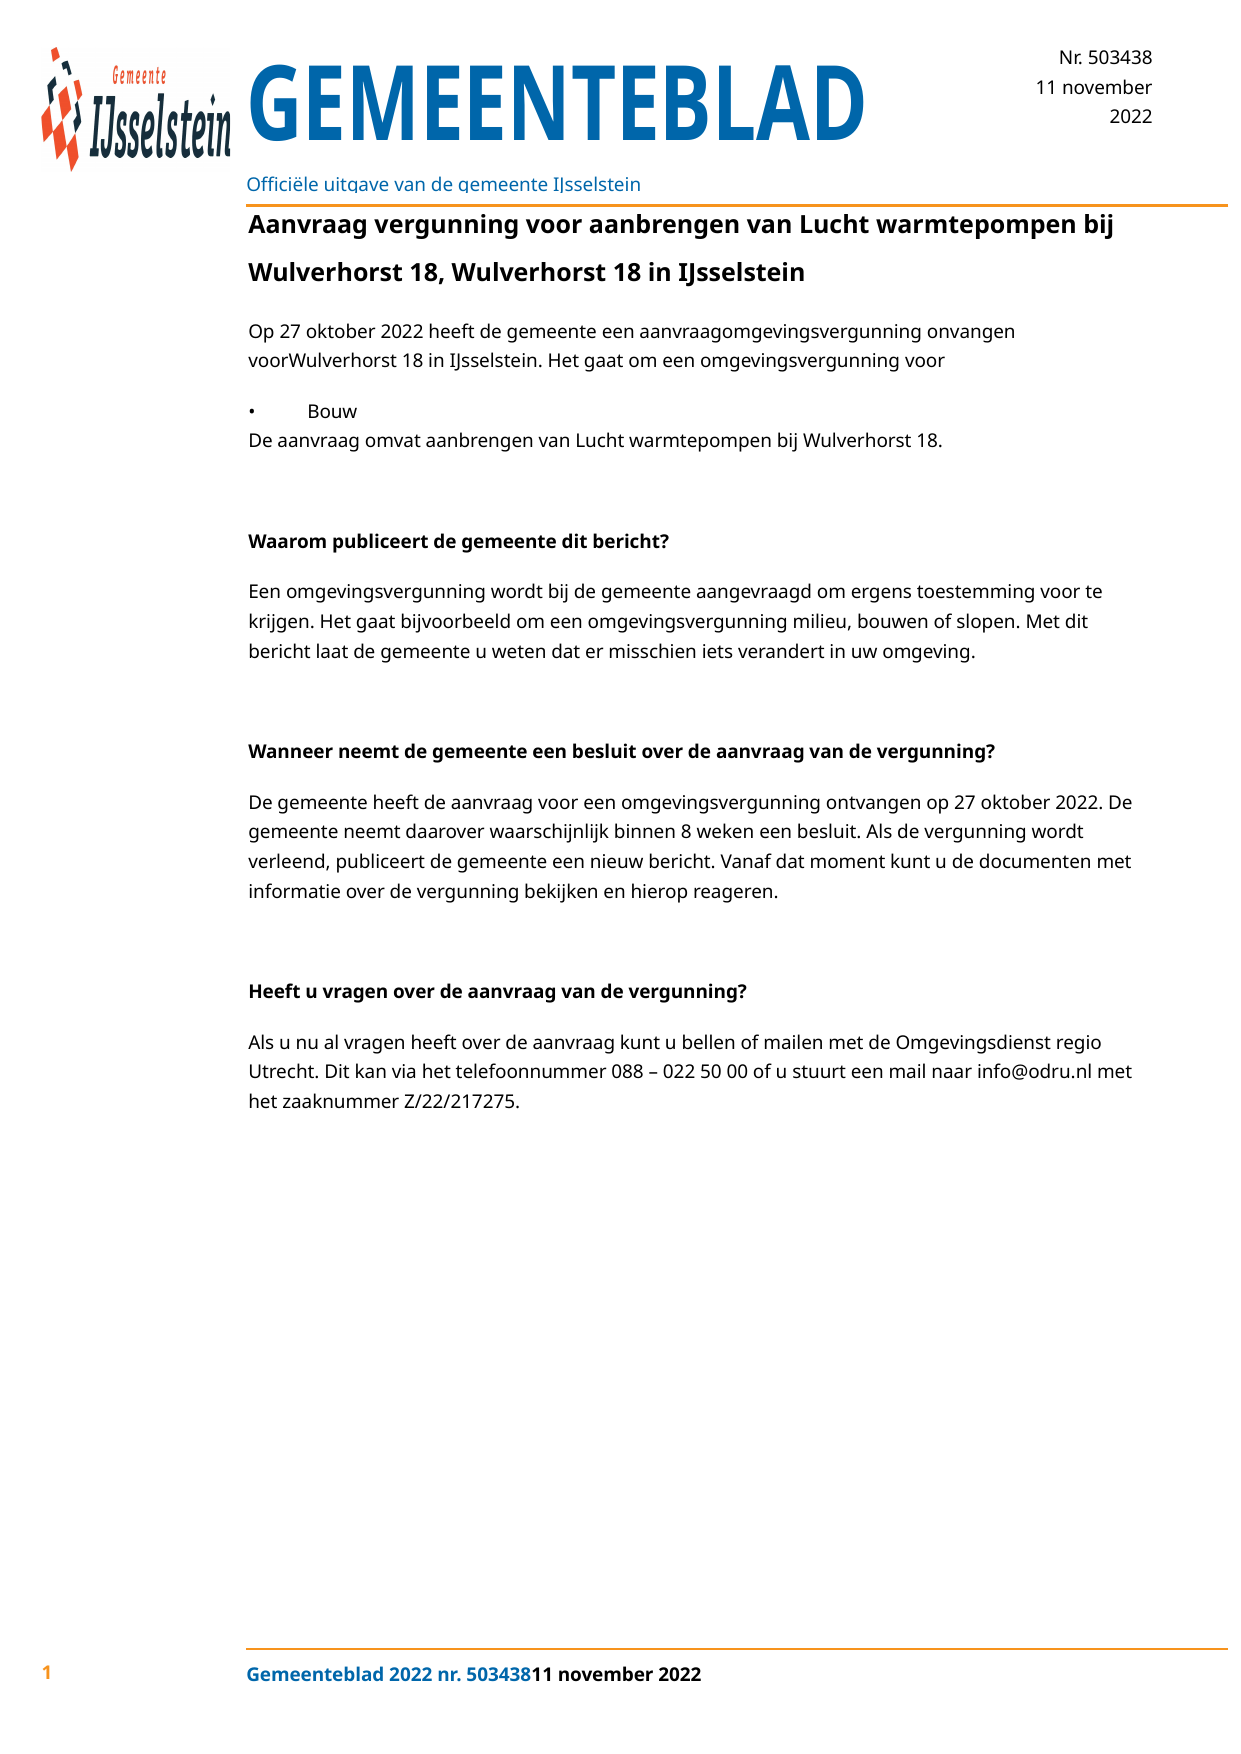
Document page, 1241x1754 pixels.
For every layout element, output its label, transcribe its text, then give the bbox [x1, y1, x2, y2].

text De gemeente heeft de aanvraag voor een omgevingsvergunning ontvangen op 27 oktober 2022. De gemeente neemt daarover waarschijnlijk binnen 8 weken een besluit. Als de vergunning wordt verleend, publiceert de gemeente een nieuw bericht. Vanaf dat moment kunt u de documenten met informatie over de vergunning bekijken en hierop reageren. [248, 789, 1152, 904]
text Heeft u vragen over de aanvraag van de vergunning? [248, 979, 1152, 1004]
text Aanvraag vergunning voor aanbrengen van Lucht warmtepompen bij Wulverhorst 18, Wulverhorst 18 in IJsselstein [248, 207, 1152, 288]
text Een omgevingsvergunning wordt bij de gemeente aangevraagd om ergens toestemming voor te krijgen. Het gaat bijvoorbeeld om een omgevingsvergunning milieu, bouwen of slopen. Met dit bericht laat de gemeente u weten dat er misschien iets verandert in uw omgeving. [248, 579, 1152, 664]
text Als u nu al vragen heeft over de aanvraag kunt u bellen of mailen met de Omgevingsdienst regio Utrecht. Dit kan via het telefoonnummer 088 – 022 50 00 of u stuurt een mail naar info@odru.nl met het zaaknummer Z/22/217275. [248, 1029, 1152, 1114]
text De aanvraag omvat aanbrengen van Lucht warmtepompen bij Wulverhorst 18. [248, 427, 1152, 453]
text Op 27 oktober 2022 heeft de gemeente een aanvraagomgevingsvergunning onvangen voorWulverhorst 18 in IJsselstein. Het gaat om een omgevingsvergunning voor [248, 318, 1152, 373]
text Waarom publiceert de gemeente dit bericht? [248, 528, 1152, 554]
list Bouw [248, 398, 1152, 424]
text Wanneer neemt de gemeente een besluit over de aanvraag van de vergunning? [248, 739, 1152, 764]
picture [41, 47, 231, 172]
